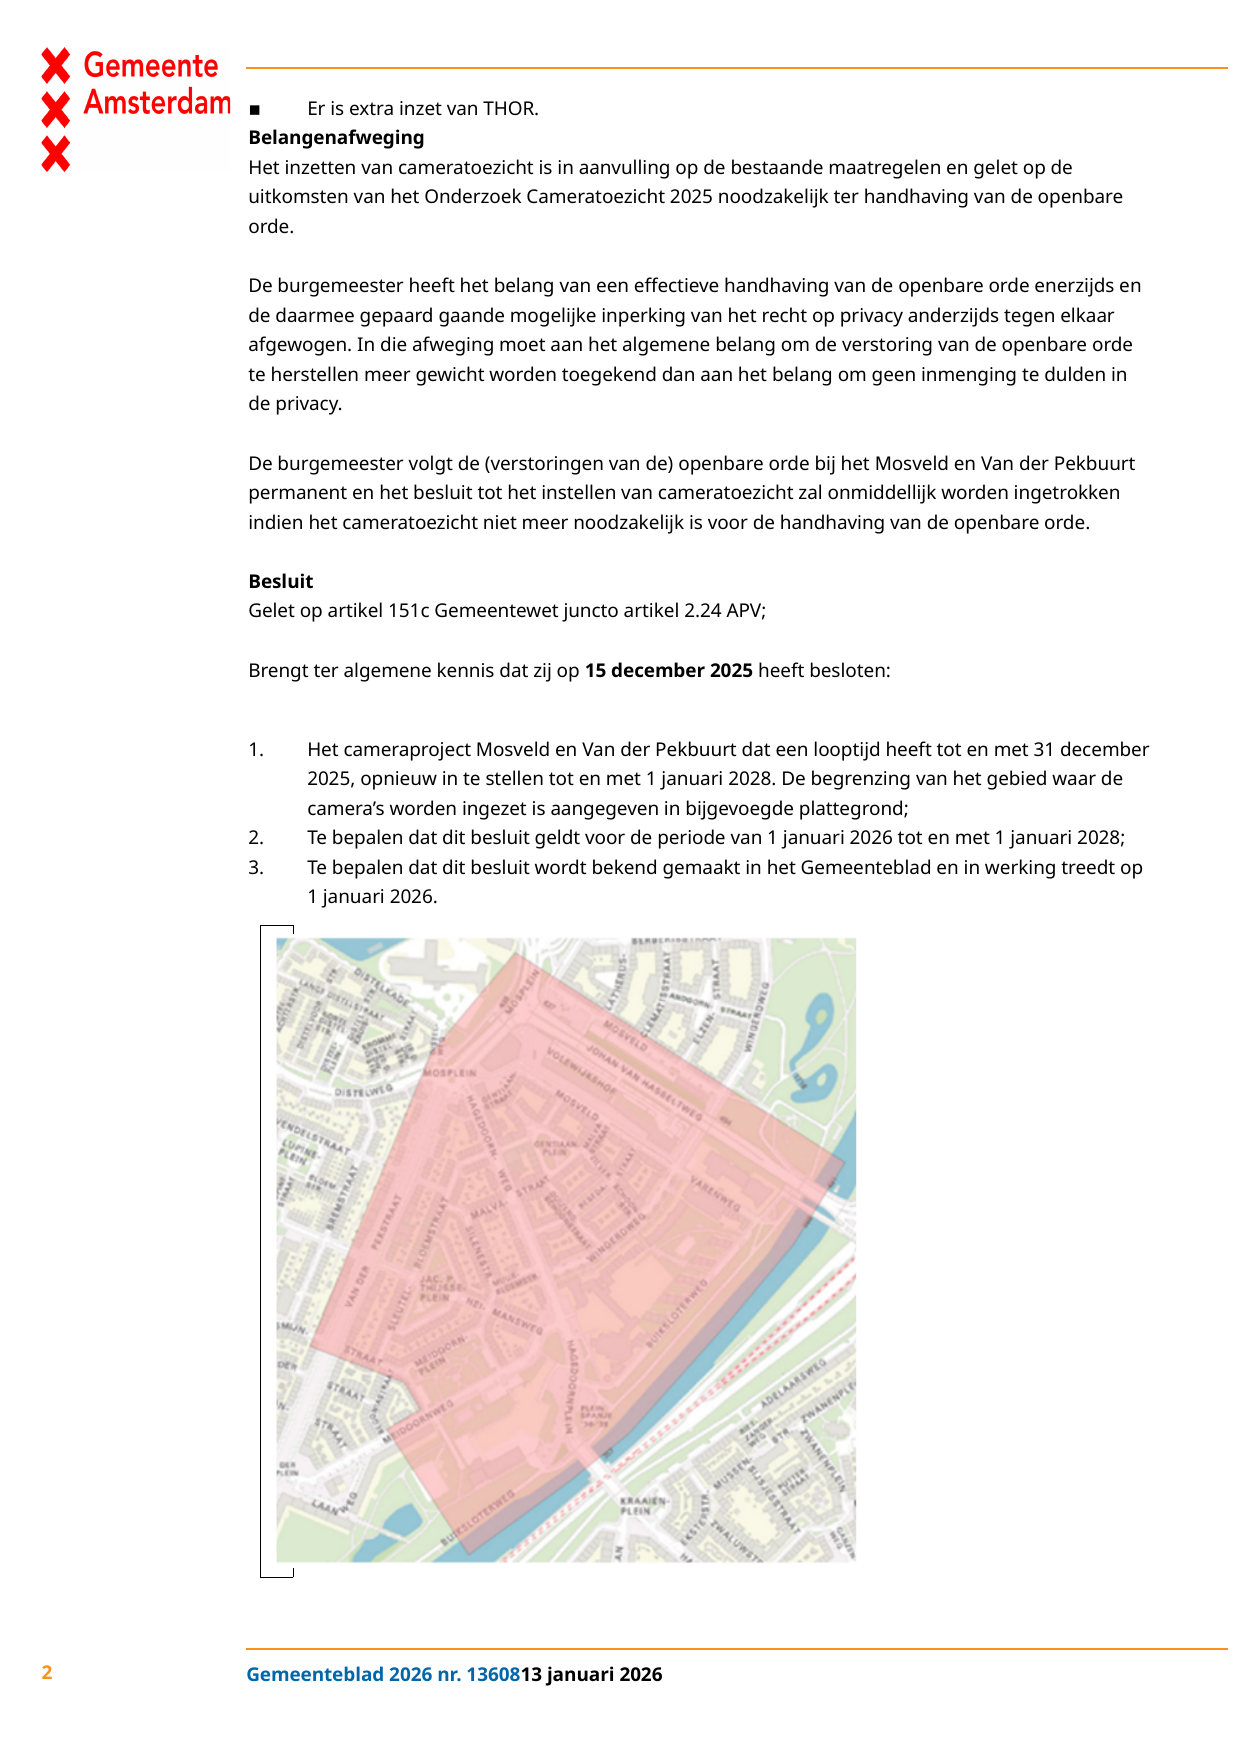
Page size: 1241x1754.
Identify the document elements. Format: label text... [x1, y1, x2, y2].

list Er is extra inzet van THOR. [248, 95, 1152, 121]
text Gelet op artikel 151c Gemeentewet juncto artikel 2.24 APV; [248, 598, 1152, 623]
text De burgemeester volgt de (verstoringen van de) openbare orde bij het Mosveld en Van der Pekbuurt permanent en het besluit tot het instellen van cameratoezicht zal onmiddellijk worden ingetrokken indien het cameratoezicht niet meer noodzakelijk is voor de handhaving van de openbare orde. [248, 450, 1152, 535]
text De burgemeester heeft het belang van een effectieve handhaving van de openbare orde enerzijds en de daarmee gepaard gaande mogelijke inperking van het recht op privacy anderzijds tegen elkaar afgewogen. In die afweging moet aan het algemene belang om de verstoring van de openbare orde te herstellen meer gewicht worden toegekend dan aan het belang om geen inmenging te dulden in de privacy. [248, 272, 1152, 416]
list Te bepalen dat dit besluit wordt bekend gemaakt in het Gemeenteblad en in werking treedt op 1 januari 2026. [248, 854, 1152, 909]
picture [268, 934, 860, 1568]
list Het cameraproject Mosveld en Van der Pekbuurt dat een looptijd heeft tot en met 31 december 2025, opnieuw in te stellen tot en met 1 januari 2028. De begrenzing van het gebied waar de camera’s worden ingezet is aangegeven in bijgevoegde plattegrond; [248, 736, 1152, 821]
text Belangenafweging [248, 124, 1152, 150]
text Het inzetten van cameratoezicht is in aanvulling op de bestaande maatregelen en gelet op de uitkomsten van het Onderzoek Cameratoezicht 2025 noodzakelijk ter handhaving van de openbare orde. [248, 154, 1152, 239]
text Besluit [248, 568, 1152, 594]
text Brengt ter algemene kennis dat zij op 15 december 2025 heeft besloten: [248, 657, 1152, 683]
list Te bepalen dat dit besluit geldt voor de periode van 1 januari 2026 tot en met 1 januari 2028; [248, 824, 1152, 850]
picture [41, 47, 231, 172]
